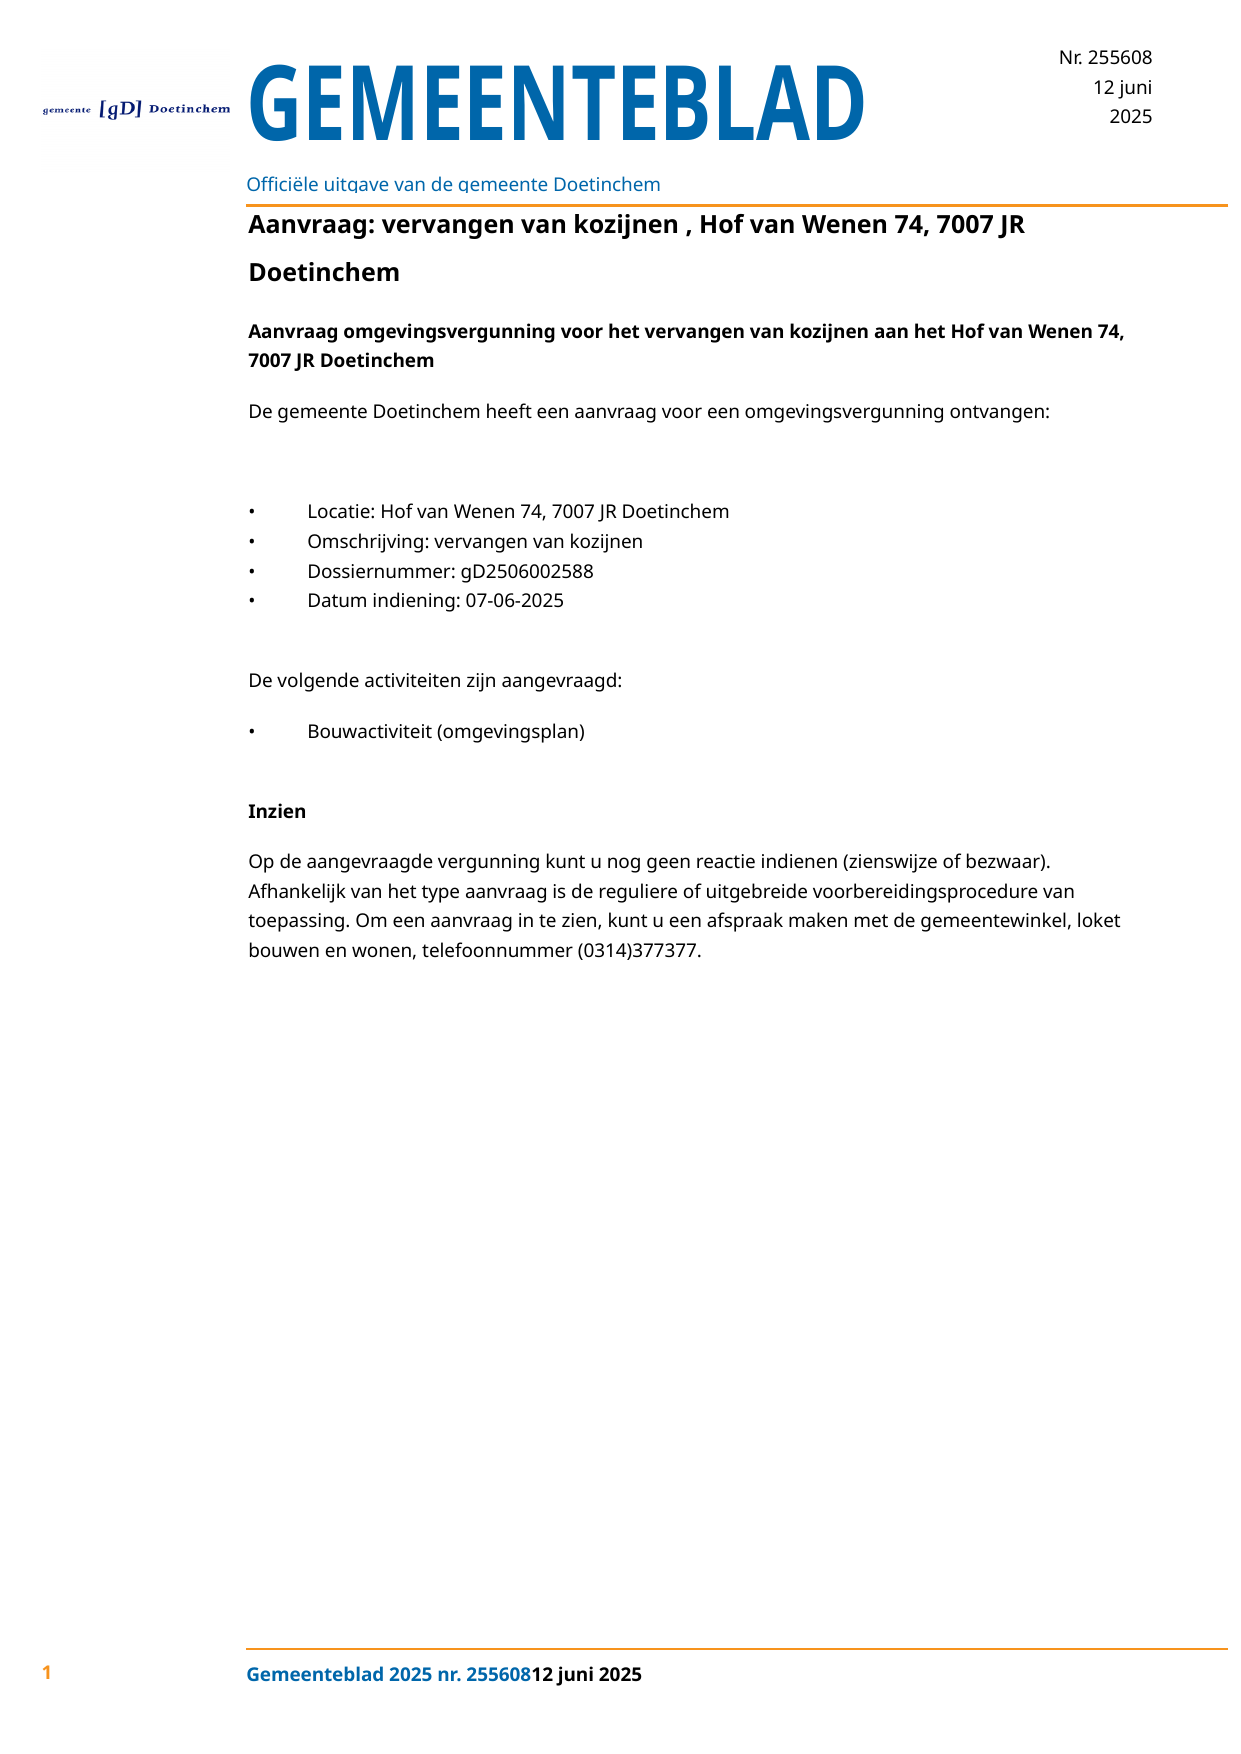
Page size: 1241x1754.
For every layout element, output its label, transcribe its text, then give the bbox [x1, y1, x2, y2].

text Inzien [248, 798, 1152, 824]
list Omschrijving: vervangen van kozijnen [248, 528, 1152, 554]
text De gemeente Doetinchem heeft een aanvraag voor een omgevingsvergunning ontvangen: [248, 398, 1152, 424]
list Datum indiening: 07-06-2025 [248, 587, 1152, 613]
text De volgende activiteiten zijn aangevraagd: [248, 667, 1152, 693]
text Aanvraag: vervangen van kozijnen , Hof van Wenen 74, 7007 JR Doetinchem [248, 207, 1152, 288]
text Aanvraag omgevingsvergunning voor het vervangen van kozijnen aan het Hof van Wenen 74, 7007 JR Doetinchem [248, 318, 1152, 373]
list Locatie: Hof van Wenen 74, 7007 JR Doetinchem [248, 499, 1152, 524]
list Dossiernummer: gD2506002588 [248, 558, 1152, 584]
text Op de aangevraagde vergunning kunt u nog geen reactie indienen (zienswijze of bezwaar). Afhankelijk van het type aanvraag is de reguliere of uitgebreide voorbereidingsprocedure van toepassing. Om een aanvraag in te zien, kunt u een afspraak maken met de gemeentewinkel, loket bouwen en wonen, telefoonnummer (0314)377377. [248, 848, 1152, 963]
picture [41, 47, 231, 172]
list Bouwactiviteit (omgevingsplan) [248, 718, 1152, 744]
